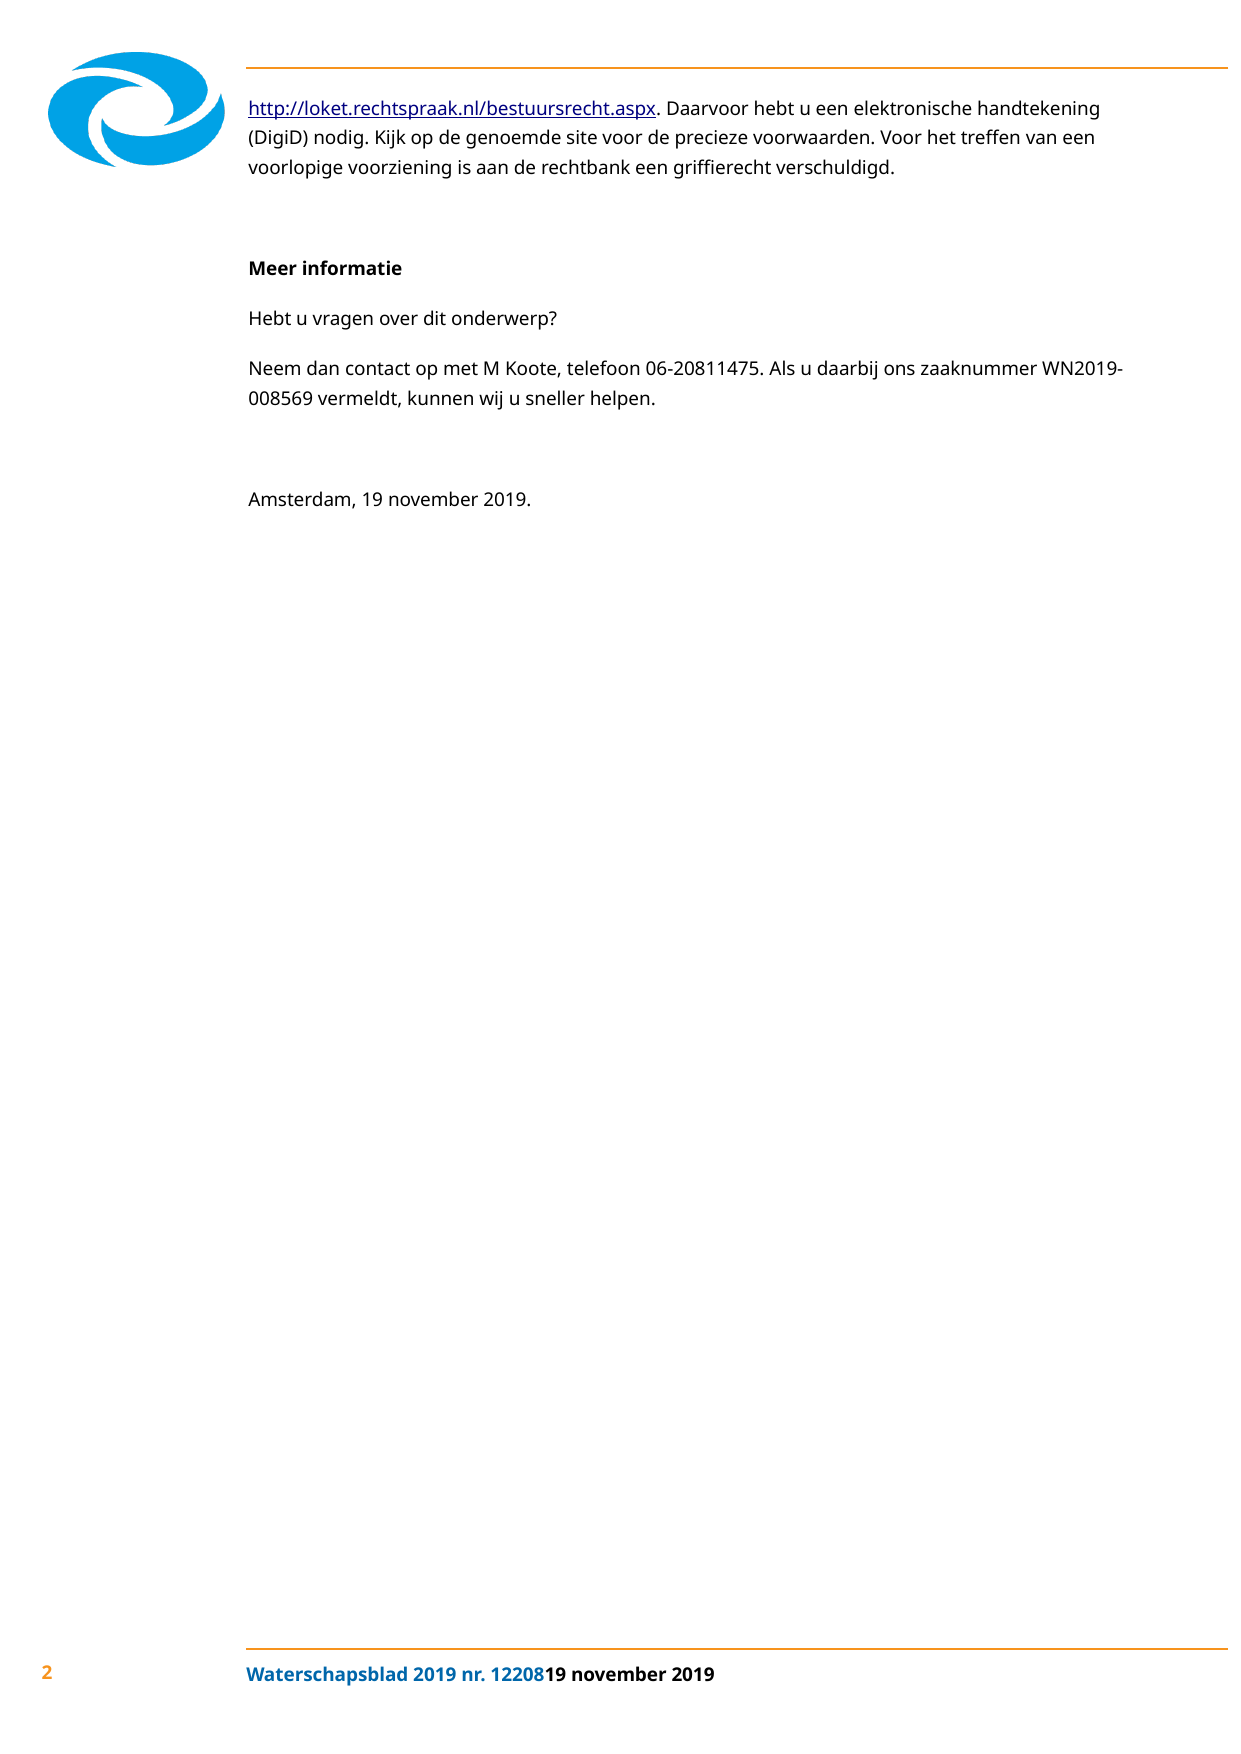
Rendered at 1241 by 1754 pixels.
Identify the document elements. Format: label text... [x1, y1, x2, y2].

text Neem dan contact op met M Koote, telefoon 06-20811475. Als u daarbij ons zaaknummer WN2019-008569 vermeldt, kunnen wij u sneller helpen. [248, 356, 1152, 411]
picture [41, 47, 231, 172]
text Amsterdam, 19 november 2019. [248, 486, 1152, 512]
text Hebt u vragen over dit onderwerp? [248, 305, 1152, 331]
text Meer informatie [248, 255, 1152, 281]
text http://loket.rechtspraak.nl/bestuursrecht.aspx. Daarvoor hebt u een elektronische handtekening (DigiD) nodig. Kijk op de genoemde site voor de precieze voorwaarden. Voor het treffen van een voorlopige voorziening is aan de rechtbank een griffierecht verschuldigd. [248, 95, 1152, 180]
